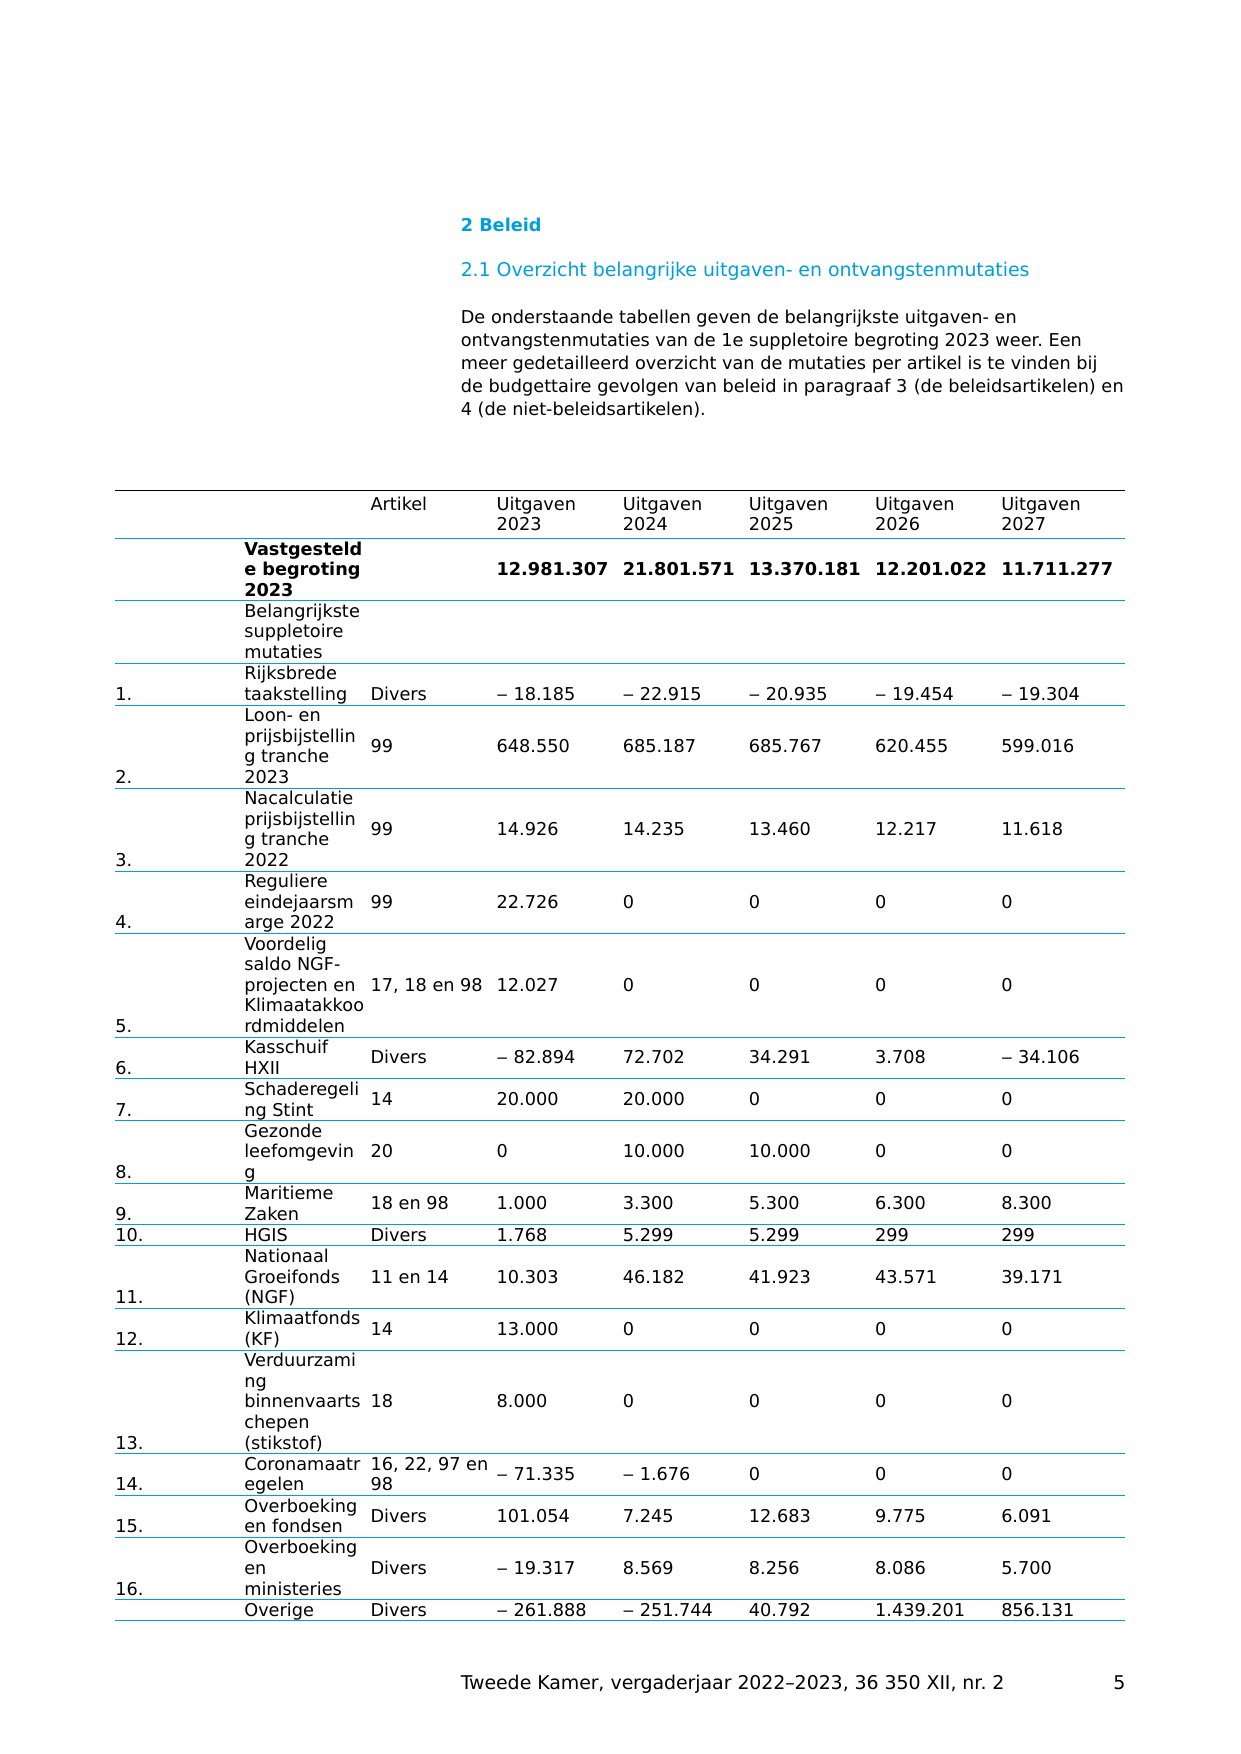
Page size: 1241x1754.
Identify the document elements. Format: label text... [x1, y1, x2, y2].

table_cell Divers [368, 1600, 493, 1620]
table_cell 8. [115, 1121, 241, 1182]
table_cell 0 [998, 934, 1125, 1037]
table_cell 14.926 [494, 789, 620, 871]
table_cell 0 [872, 1079, 998, 1120]
table_cell 9.775 [872, 1496, 998, 1537]
table_cell Rijksbrede taakstelling [241, 664, 367, 704]
table_cell 13. [115, 1351, 241, 1453]
table_cell Kasschuif HXII [241, 1038, 367, 1078]
table_cell 8.256 [746, 1538, 872, 1599]
table_cell 15. [115, 1496, 241, 1537]
table_cell 299 [872, 1225, 998, 1245]
table_cell 3. [115, 789, 241, 871]
table_cell Belangrijkste suppletoire mutaties [241, 601, 367, 663]
table_cell 0 [872, 934, 998, 1037]
table_cell ‒ 19.454 [872, 664, 998, 704]
table_cell 101.054 [494, 1496, 620, 1537]
table_cell Overboekingen ministeries [241, 1538, 367, 1599]
table_cell 22.726 [494, 872, 620, 933]
table_cell Divers [368, 1496, 493, 1537]
table_cell Schaderegeling Stint [241, 1079, 367, 1120]
table_cell Overboekingen fondsen [241, 1496, 367, 1537]
table_cell 5.300 [746, 1184, 872, 1224]
table_cell 0 [746, 1454, 872, 1495]
table_cell Divers [368, 1538, 493, 1599]
table_cell 21.801.571 [620, 539, 746, 600]
table_cell [998, 601, 1125, 663]
table_cell Uitgaven 2025 [746, 491, 872, 538]
table_cell 5.700 [998, 1538, 1125, 1599]
table_cell 16, 22, 97 en 98 [368, 1454, 493, 1495]
table_cell 17, 18 en 98 [368, 934, 493, 1037]
table_cell 2. [115, 706, 241, 787]
table_cell 13.370.181 [746, 539, 872, 600]
table_cell [115, 601, 241, 663]
table_cell 0 [494, 1121, 620, 1182]
table_cell [115, 539, 241, 600]
table_cell 685.767 [746, 706, 872, 787]
table_cell 10.000 [620, 1121, 746, 1182]
table_cell 0 [620, 872, 746, 933]
table_cell 0 [620, 1309, 746, 1349]
table_cell [872, 601, 998, 663]
table_cell Reguliere eindejaarsmarge 2022 [241, 872, 367, 933]
table_cell ‒ 18.185 [494, 664, 620, 704]
table_cell 13.460 [746, 789, 872, 871]
table_cell 685.187 [620, 706, 746, 787]
table_cell 0 [872, 1454, 998, 1495]
table_cell Nationaal Groeifonds (NGF) [241, 1246, 367, 1308]
table_cell 8.086 [872, 1538, 998, 1599]
table_cell [368, 539, 493, 600]
table_cell Vastgestelde begroting 2023 [241, 539, 367, 600]
table_cell Uitgaven 2024 [620, 491, 746, 538]
table_cell 11.618 [998, 789, 1125, 871]
table_cell 0 [998, 1351, 1125, 1453]
title 2.1 Overzicht belangrijke uitgaven- en ontvangstenmutaties [461, 259, 1125, 281]
table_cell Divers [368, 1038, 493, 1078]
table_cell 0 [620, 934, 746, 1037]
table_cell Nacalculatie prijsbijstelling tranche 2022 [241, 789, 367, 871]
table_cell 34.291 [746, 1038, 872, 1078]
table_cell 12.027 [494, 934, 620, 1037]
table_cell 299 [998, 1225, 1125, 1245]
table_cell 8.300 [998, 1184, 1125, 1224]
table_cell 7.245 [620, 1496, 746, 1537]
table_cell 0 [746, 1351, 872, 1453]
table_cell 12.201.022 [872, 539, 998, 600]
table_cell 1.768 [494, 1225, 620, 1245]
table_cell Maritieme Zaken [241, 1184, 367, 1224]
table_cell 1. [115, 664, 241, 704]
table_cell 14.235 [620, 789, 746, 871]
table_cell 856.131 [998, 1600, 1125, 1620]
table_cell ‒ 251.744 [620, 1600, 746, 1620]
table_cell 41.923 [746, 1246, 872, 1308]
table_cell 14. [115, 1454, 241, 1495]
table_cell 18 [368, 1351, 493, 1453]
table_cell 0 [872, 872, 998, 933]
table_cell 648.550 [494, 706, 620, 787]
table_cell 620.455 [872, 706, 998, 787]
table_cell Verduurzaming binnenvaartschepen (stikstof) [241, 1351, 367, 1453]
table_cell Uitgaven 2027 [998, 491, 1125, 538]
table_cell Klimaatfonds (KF) [241, 1309, 367, 1349]
table_cell [115, 491, 241, 538]
table_cell 3.708 [872, 1038, 998, 1078]
table_cell 0 [746, 1309, 872, 1349]
table_cell 20.000 [494, 1079, 620, 1120]
table_cell 0 [998, 1454, 1125, 1495]
table_cell 9. [115, 1184, 241, 1224]
table_cell 8.000 [494, 1351, 620, 1453]
table_cell 72.702 [620, 1038, 746, 1078]
table_cell 12.683 [746, 1496, 872, 1537]
table_cell 0 [620, 1351, 746, 1453]
table_cell Loon- en prijsbijstelling tranche 2023 [241, 706, 367, 787]
table_cell Artikel [368, 491, 493, 538]
table_cell 16. [115, 1538, 241, 1599]
table_cell 5.299 [620, 1225, 746, 1245]
table_cell 8.569 [620, 1538, 746, 1599]
table_cell Divers [368, 664, 493, 704]
table_cell 1.439.201 [872, 1600, 998, 1620]
table_cell Coronamaatregelen [241, 1454, 367, 1495]
table_cell 11 en 14 [368, 1246, 493, 1308]
table_cell 13.000 [494, 1309, 620, 1349]
table_cell 14 [368, 1079, 493, 1120]
table_cell 43.571 [872, 1246, 998, 1308]
text De onderstaande tabellen geven de belangrijkste uitgaven- en ontvangstenmutaties van de 1e suppletoire begroting 2023 weer. Een meer gedetailleerd overzicht van de mutaties per artikel is te vinden bij de budgettaire gevolgen van beleid in paragraaf 3 (de beleidsartikelen) en 4 (de niet-beleidsartikelen). [461, 305, 1125, 419]
table_cell 39.171 [998, 1246, 1125, 1308]
table_cell 40.792 [746, 1600, 872, 1620]
table_cell 6.091 [998, 1496, 1125, 1537]
table_cell 3.300 [620, 1184, 746, 1224]
table_cell 20.000 [620, 1079, 746, 1120]
table_cell 0 [998, 1309, 1125, 1349]
table_cell [620, 601, 746, 663]
table_cell 11. [115, 1246, 241, 1308]
table_cell ‒ 261.888 [494, 1600, 620, 1620]
table_cell 0 [872, 1121, 998, 1182]
table_cell 12.217 [872, 789, 998, 871]
table_cell [368, 601, 493, 663]
table_cell 5.299 [746, 1225, 872, 1245]
table_cell 14 [368, 1309, 493, 1349]
table_cell [115, 1600, 241, 1620]
table_cell 18 en 98 [368, 1184, 493, 1224]
table_cell [494, 601, 620, 663]
table_cell 12. [115, 1309, 241, 1349]
table_cell 6. [115, 1038, 241, 1078]
table_cell ‒ 34.106 [998, 1038, 1125, 1078]
table_cell HGIS [241, 1225, 367, 1245]
table_cell 99 [368, 706, 493, 787]
table_cell ‒ 19.317 [494, 1538, 620, 1599]
table_cell Uitgaven 2026 [872, 491, 998, 538]
table_cell [241, 491, 367, 538]
table_cell ‒ 71.335 [494, 1454, 620, 1495]
table_cell 4. [115, 872, 241, 933]
table_cell Voordelig saldo NGF-projecten en Klimaatakkoordmiddelen [241, 934, 367, 1037]
table_cell 0 [746, 1079, 872, 1120]
table_cell 20 [368, 1121, 493, 1182]
table_cell 599.016 [998, 706, 1125, 787]
table_cell 1.000 [494, 1184, 620, 1224]
table_cell [746, 601, 872, 663]
table_cell 0 [872, 1309, 998, 1349]
table_cell 46.182 [620, 1246, 746, 1308]
table_cell 6.300 [872, 1184, 998, 1224]
table_cell Uitgaven 2023 [494, 491, 620, 538]
table_cell 0 [998, 1079, 1125, 1120]
table_cell ‒ 19.304 [998, 664, 1125, 704]
table_cell 12.981.307 [494, 539, 620, 600]
table_cell 10.000 [746, 1121, 872, 1182]
table_cell 99 [368, 789, 493, 871]
table_cell 0 [998, 872, 1125, 933]
table_header Tabel 2 Belangrijkste suppletoire uitgavenmutaties 2023 (Eerste suppletoire begroting) (bedragen x € 1.000) [115, 443, 1125, 490]
table_cell 0 [746, 934, 872, 1037]
title 2 Beleid [461, 213, 1125, 236]
table_cell Gezonde leefomgeving [241, 1121, 367, 1182]
table_cell ‒ 20.935 [746, 664, 872, 704]
table_cell 11.711.277 [998, 539, 1125, 600]
table_cell 7. [115, 1079, 241, 1120]
table_cell 0 [998, 1121, 1125, 1182]
table_cell ‒ 22.915 [620, 664, 746, 704]
table_cell 0 [746, 872, 872, 933]
table_cell 10.303 [494, 1246, 620, 1308]
table_cell 5. [115, 934, 241, 1037]
table_cell Divers [368, 1225, 493, 1245]
table_cell 0 [872, 1351, 998, 1453]
table_cell ‒ 82.894 [494, 1038, 620, 1078]
table_cell 10. [115, 1225, 241, 1245]
table_cell 99 [368, 872, 493, 933]
table_cell Overige [241, 1600, 367, 1620]
table_cell ‒ 1.676 [620, 1454, 746, 1495]
